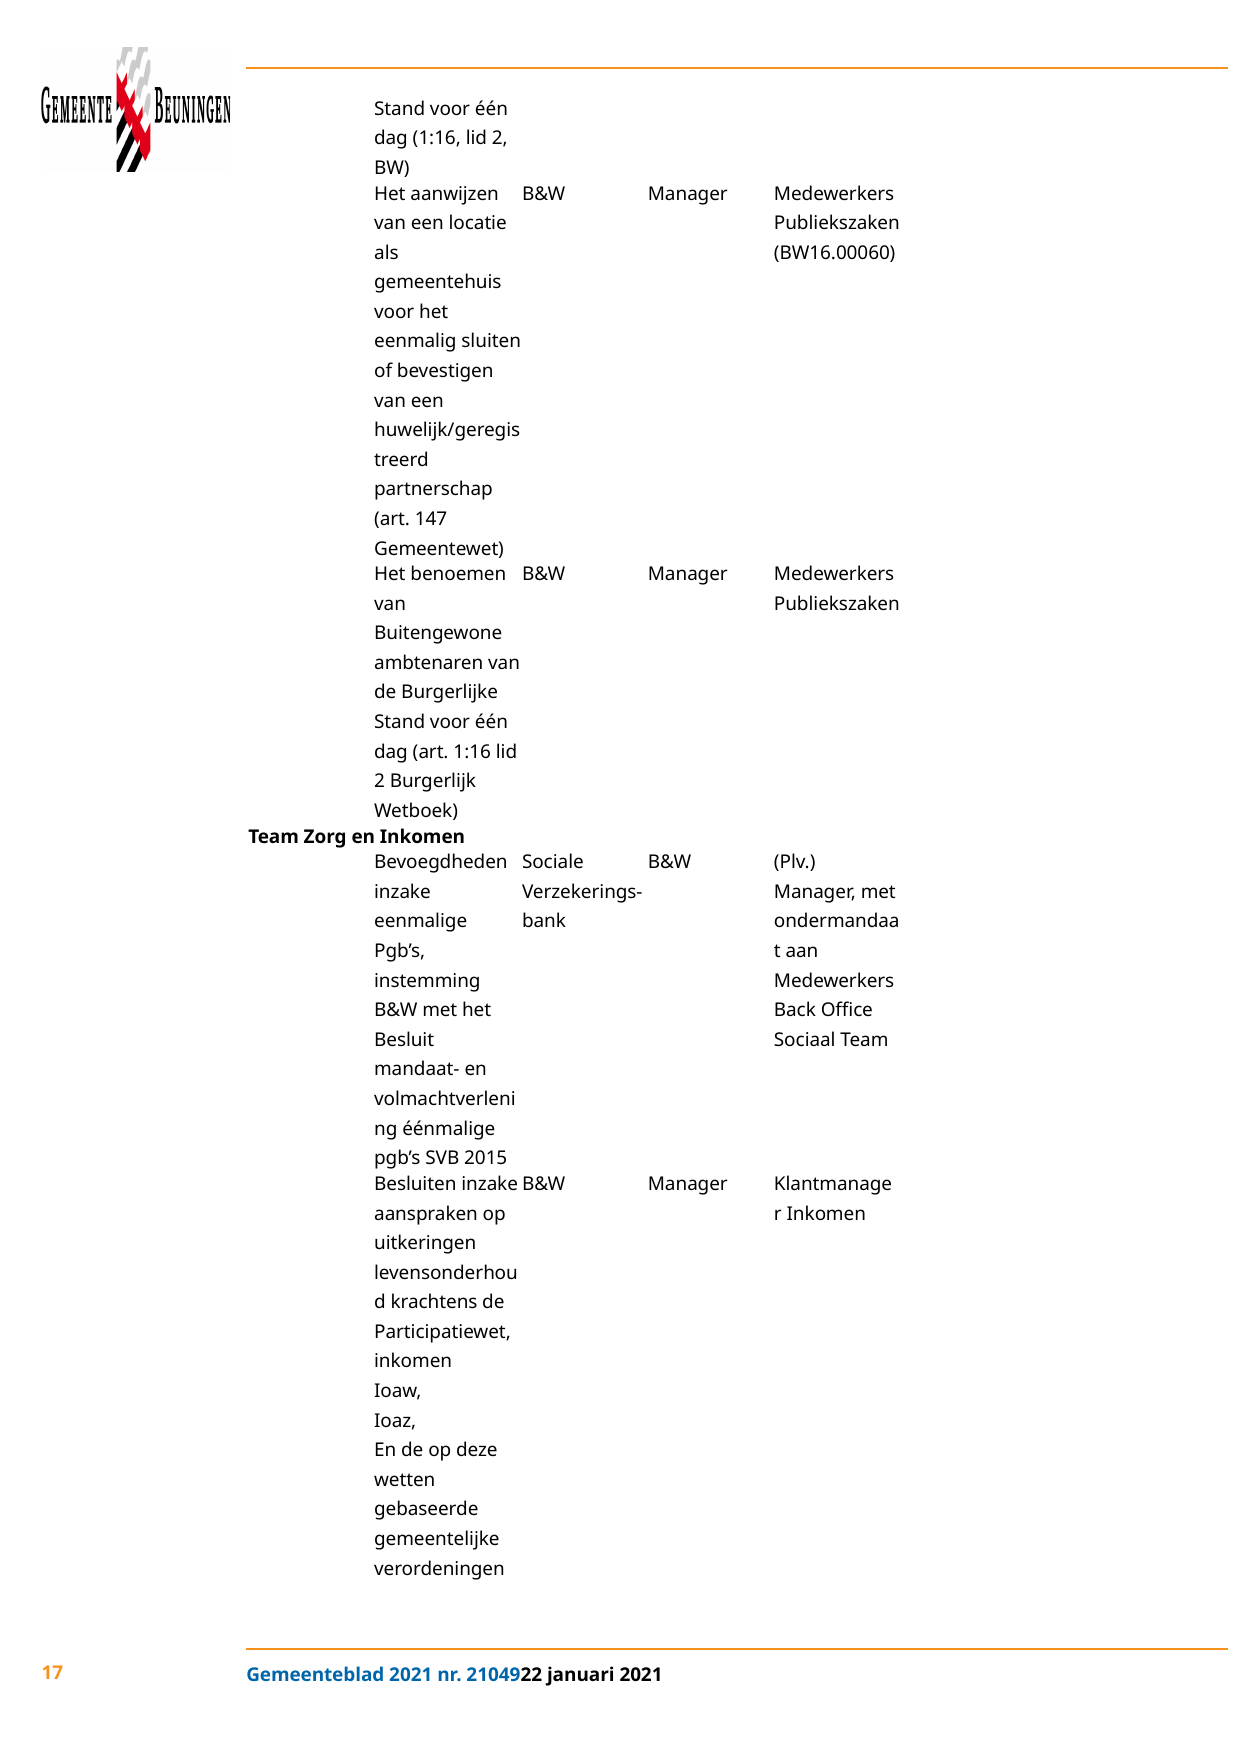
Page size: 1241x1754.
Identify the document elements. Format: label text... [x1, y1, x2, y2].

table_cell (Plv.) Manager, met ondermandaat aan Medewerkers Back Office Sociaal Team [774, 849, 900, 1170]
table_cell Het aanwijzen van een locatie als gemeentehuis voor het eenmalig sluiten of bevestigen van een huwelijk/geregistreerd partnerschap (art. 147 Gemeentewet) [374, 180, 522, 560]
table_cell [522, 95, 648, 180]
table_cell [248, 1170, 374, 1580]
table_cell B&W [522, 180, 648, 560]
table_cell B&W [648, 849, 774, 1170]
table_cell B&W [522, 1170, 648, 1580]
table_cell Manager [648, 560, 774, 823]
table_cell [900, 95, 1152, 180]
table_cell Team Zorg en Inkomen [248, 823, 522, 848]
table_cell Medewerkers Publiekszaken (BW16.00060) [774, 180, 900, 560]
table_cell Manager [648, 1170, 774, 1580]
table_cell Stand voor één dag (1:16, lid 2, BW) [374, 95, 522, 180]
table_cell Klantmanager Inkomen [774, 1170, 900, 1580]
table_cell [900, 1170, 1152, 1580]
table_cell [900, 849, 1152, 1170]
table_cell B&W [522, 560, 648, 823]
table_cell [1026, 823, 1152, 848]
picture [41, 47, 231, 172]
table_cell Sociale Verzekerings-bank [522, 849, 648, 1170]
table_cell Medewerkers Publiekszaken [774, 560, 900, 823]
table_cell [248, 560, 374, 823]
table_cell [248, 849, 374, 1170]
table_cell [900, 560, 1026, 823]
table_cell [648, 95, 774, 180]
table_cell [774, 95, 900, 180]
table_cell Manager [648, 180, 774, 560]
table_cell [1026, 560, 1152, 823]
table_cell [248, 180, 374, 560]
table_cell [900, 180, 1152, 560]
table_cell [248, 95, 374, 180]
table_cell Besluiten inzake aanspraken op uitkeringen levensonderhoud krachtens de Participatiewet, inkomen Ioaw, Ioaz, En de op deze wetten gebaseerde gemeentelijke verordeningen [374, 1170, 522, 1580]
table_cell [522, 823, 648, 848]
table_cell [648, 823, 774, 848]
table_cell Het benoemen van Buitengewone ambtenaren van de Burgerlijke Stand voor één dag (art. 1:16 lid 2 Burgerlijk Wetboek) [374, 560, 522, 823]
table_cell Bevoegdheden inzake eenmalige Pgb’s, instemming B&W met het Besluit mandaat- en volmachtverlening éénmalige pgb’s SVB 2015 [374, 849, 522, 1170]
table_cell [900, 823, 1026, 848]
table_cell [774, 823, 900, 848]
